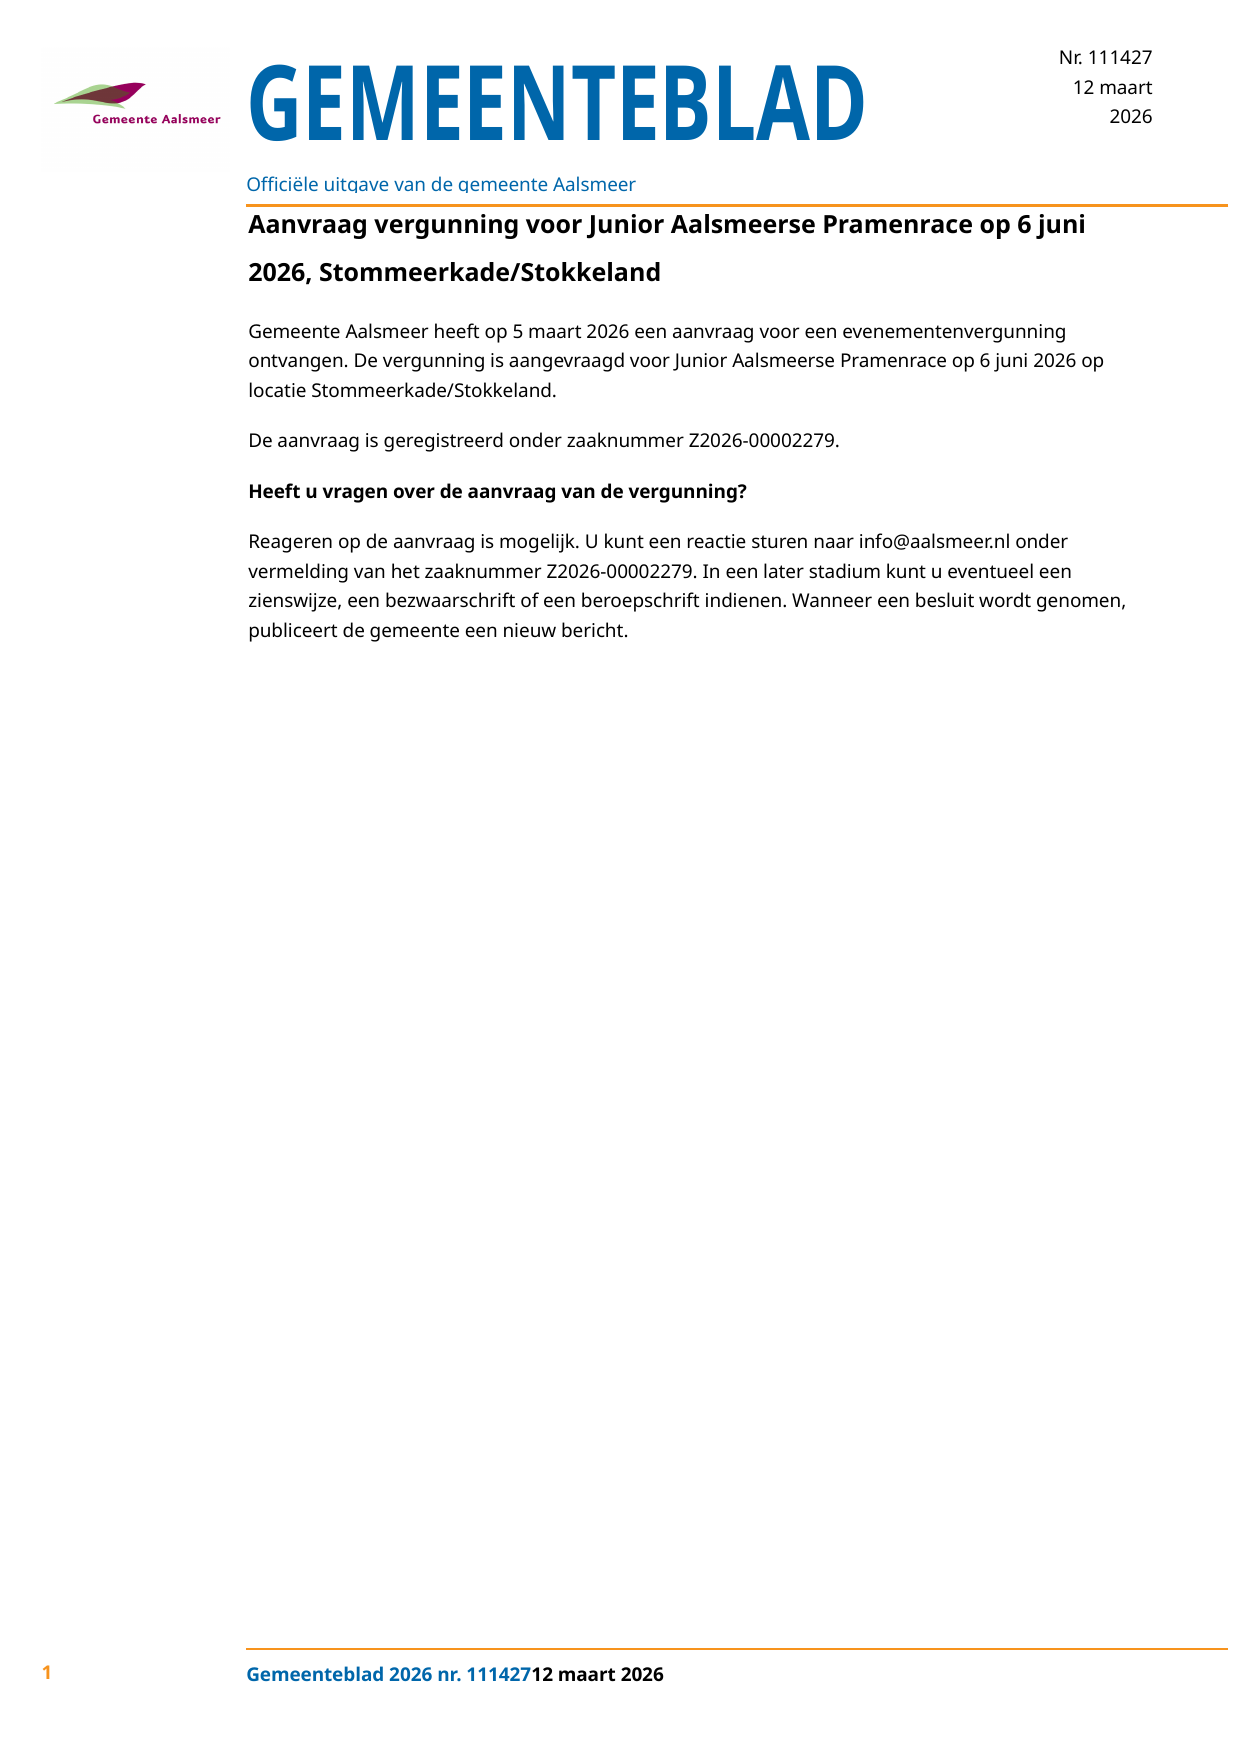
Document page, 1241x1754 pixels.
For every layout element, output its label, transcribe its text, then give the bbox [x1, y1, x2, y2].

text Gemeente Aalsmeer heeft op 5 maart 2026 een aanvraag voor een evenementenvergunning ontvangen. De vergunning is aangevraagd voor Junior Aalsmeerse Pramenrace op 6 juni 2026 op locatie Stommeerkade/Stokkeland. [248, 318, 1152, 403]
picture [41, 47, 231, 172]
text Aanvraag vergunning voor Junior Aalsmeerse Pramenrace op 6 juni 2026, Stommeerkade/Stokkeland [248, 207, 1152, 288]
text Heeft u vragen over de aanvraag van de vergunning? [248, 478, 1152, 504]
text Reageren op de aanvraag is mogelijk. U kunt een reactie sturen naar info@aalsmeer.nl onder vermelding van het zaaknummer Z2026-00002279. In een later stadium kunt u eventueel een zienswijze, een bezwaarschrift of een beroepschrift indienen. Wanneer een besluit wordt genomen, publiceert de gemeente een nieuw bericht. [248, 528, 1152, 643]
text De aanvraag is geregistreerd onder zaaknummer Z2026-00002279. [248, 427, 1152, 453]
